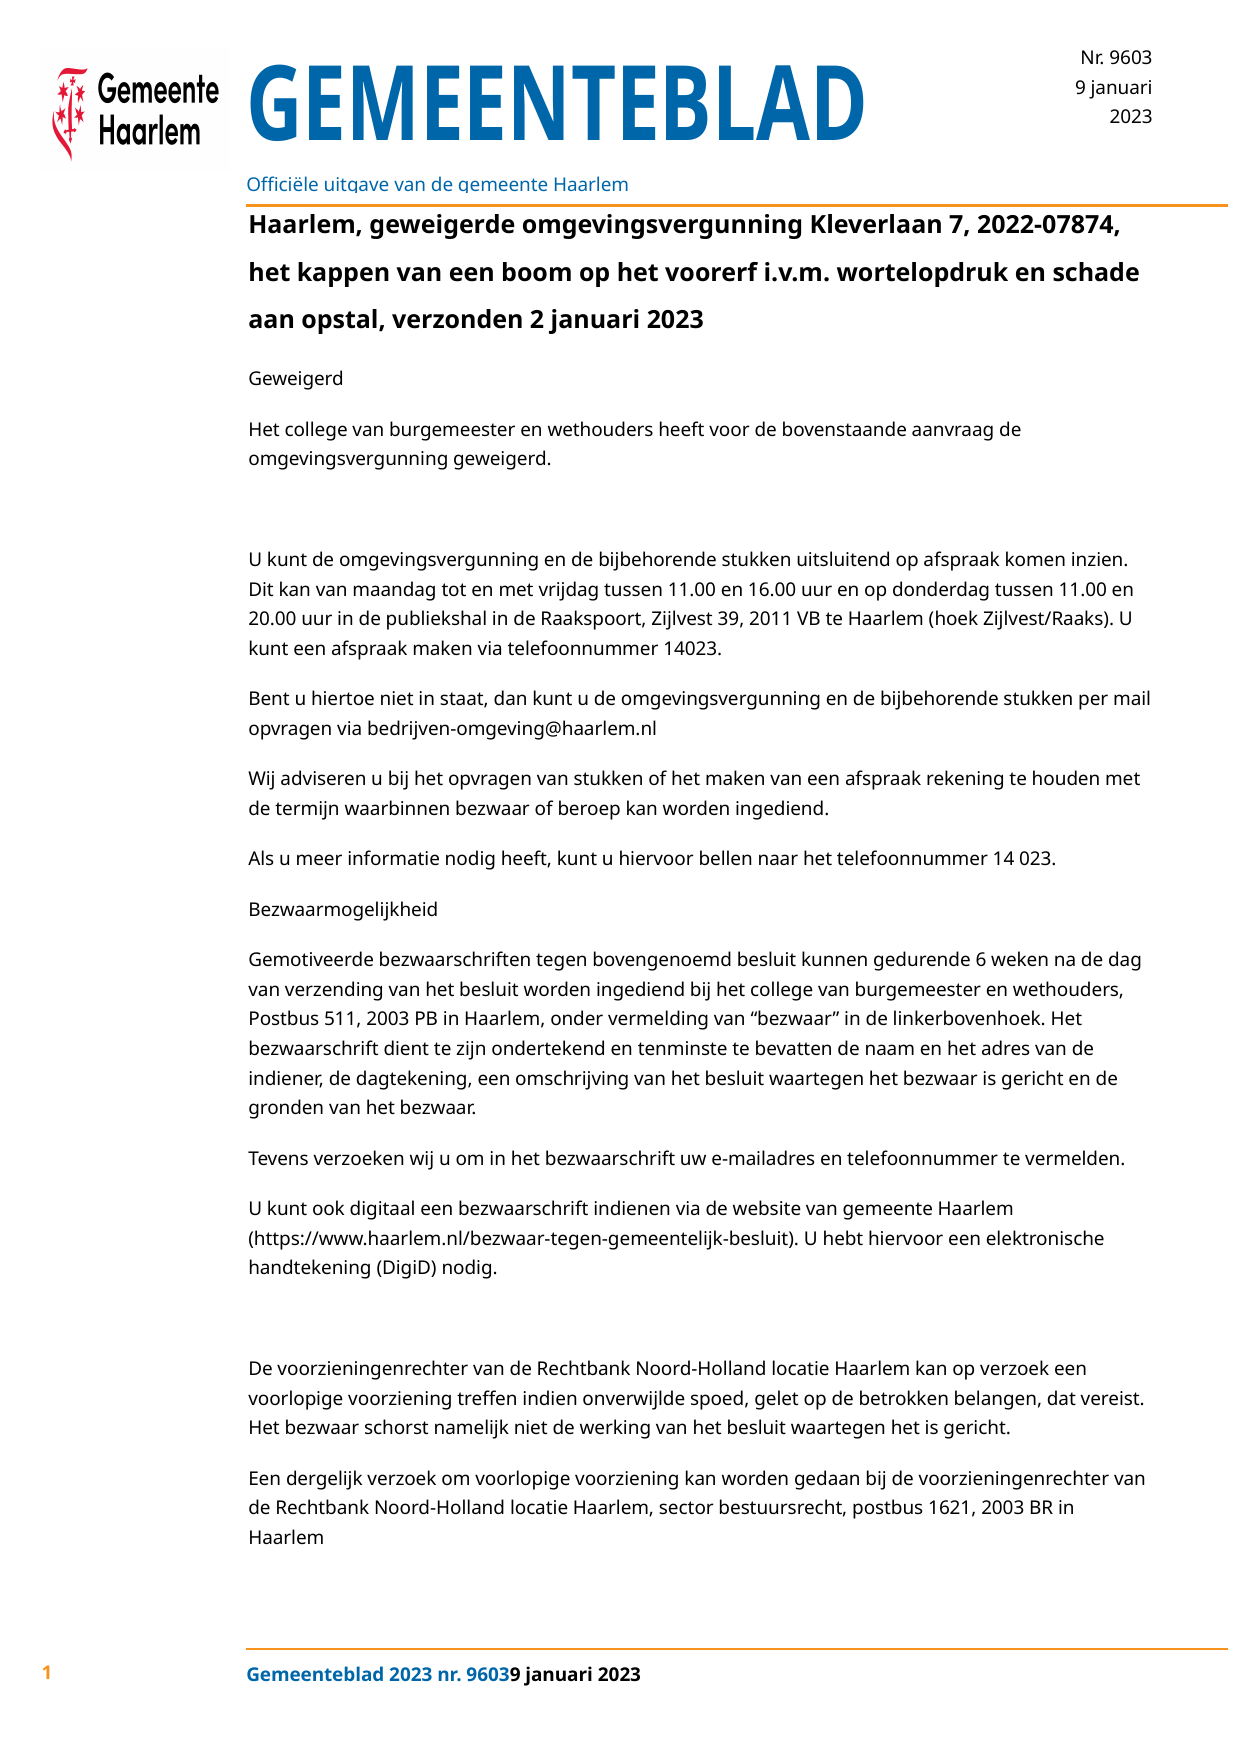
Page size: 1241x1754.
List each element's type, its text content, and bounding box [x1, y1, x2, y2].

text Als u meer informatie nodig heeft, kunt u hiervoor bellen naar het telefoonnummer 14 023. [248, 846, 1152, 871]
text Een dergelijk verzoek om voorlopige voorziening kan worden gedaan bij de voorzieningenrechter van de Rechtbank Noord-Holland locatie Haarlem, sector bestuursrecht, postbus 1621, 2003 BR in Haarlem [248, 1465, 1152, 1549]
picture [41, 47, 231, 172]
text Wij adviseren u bij het opvragen van stukken of het maken van een afspraak rekening te houden met de termijn waarbinnen bezwaar of beroep kan worden ingediend. [248, 766, 1152, 821]
text Bezwaarmogelijkheid [248, 896, 1152, 922]
text Tevens verzoeken wij u om in het bezwaarschrift uw e-mailadres en telefoonnummer te vermelden. [248, 1145, 1152, 1170]
text Haarlem, geweigerde omgevingsvergunning Kleverlaan 7, 2022-07874, het kappen van een boom op het voorerf i.v.m. wortelopdruk en schade aan opstal, verzonden 2 januari 2023 [248, 207, 1152, 336]
text Bent u hiertoe niet in staat, dan kunt u de omgevingsvergunning en de bijbehorende stukken per mail opvragen via bedrijven-omgeving@haarlem.nl [248, 686, 1152, 741]
text Gemotiveerde bezwaarschriften tegen bovengenoemd besluit kunnen gedurende 6 weken na de dag van verzending van het besluit worden ingediend bij het college van burgemeester en wethouders, Postbus 511, 2003 PB in Haarlem, onder vermelding van “bezwaar” in de linkerbovenhoek. Het bezwaarschrift dient te zijn ondertekend en tenminste te bevatten de naam en het adres van de indiener, de dagtekening, een omschrijving van het besluit waartegen het bezwaar is gericht en de gronden van het bezwaar. [248, 946, 1152, 1120]
text U kunt de omgevingsvergunning en de bijbehorende stukken uitsluitend op afspraak komen inzien. Dit kan van maandag tot en met vrijdag tussen 11.00 en 16.00 uur en op donderdag tussen 11.00 en 20.00 uur in de publiekshal in de Raakspoort, Zijlvest 39, 2011 VB te Haarlem (hoek Zijlvest/Raaks). U kunt een afspraak maken via telefoonnummer 14023. [248, 546, 1152, 661]
text Het college van burgemeester en wethouders heeft voor de bovenstaande aanvraag de omgevingsvergunning geweigerd. [248, 416, 1152, 471]
text De voorzieningenrechter van de Rechtbank Noord-Holland locatie Haarlem kan op verzoek een voorlopige voorziening treffen indien onverwijlde spoed, gelet op de betrokken belangen, dat vereist. Het bezwaar schorst namelijk niet de werking van het besluit waartegen het is gericht. [248, 1355, 1152, 1440]
text Geweigerd [248, 366, 1152, 391]
text U kunt ook digitaal een bezwaarschrift indienen via de website van gemeente Haarlem (https://www.haarlem.nl/bezwaar-tegen-gemeentelijk-besluit). U hebt hiervoor een elektronische handtekening (DigiD) nodig. [248, 1195, 1152, 1280]
